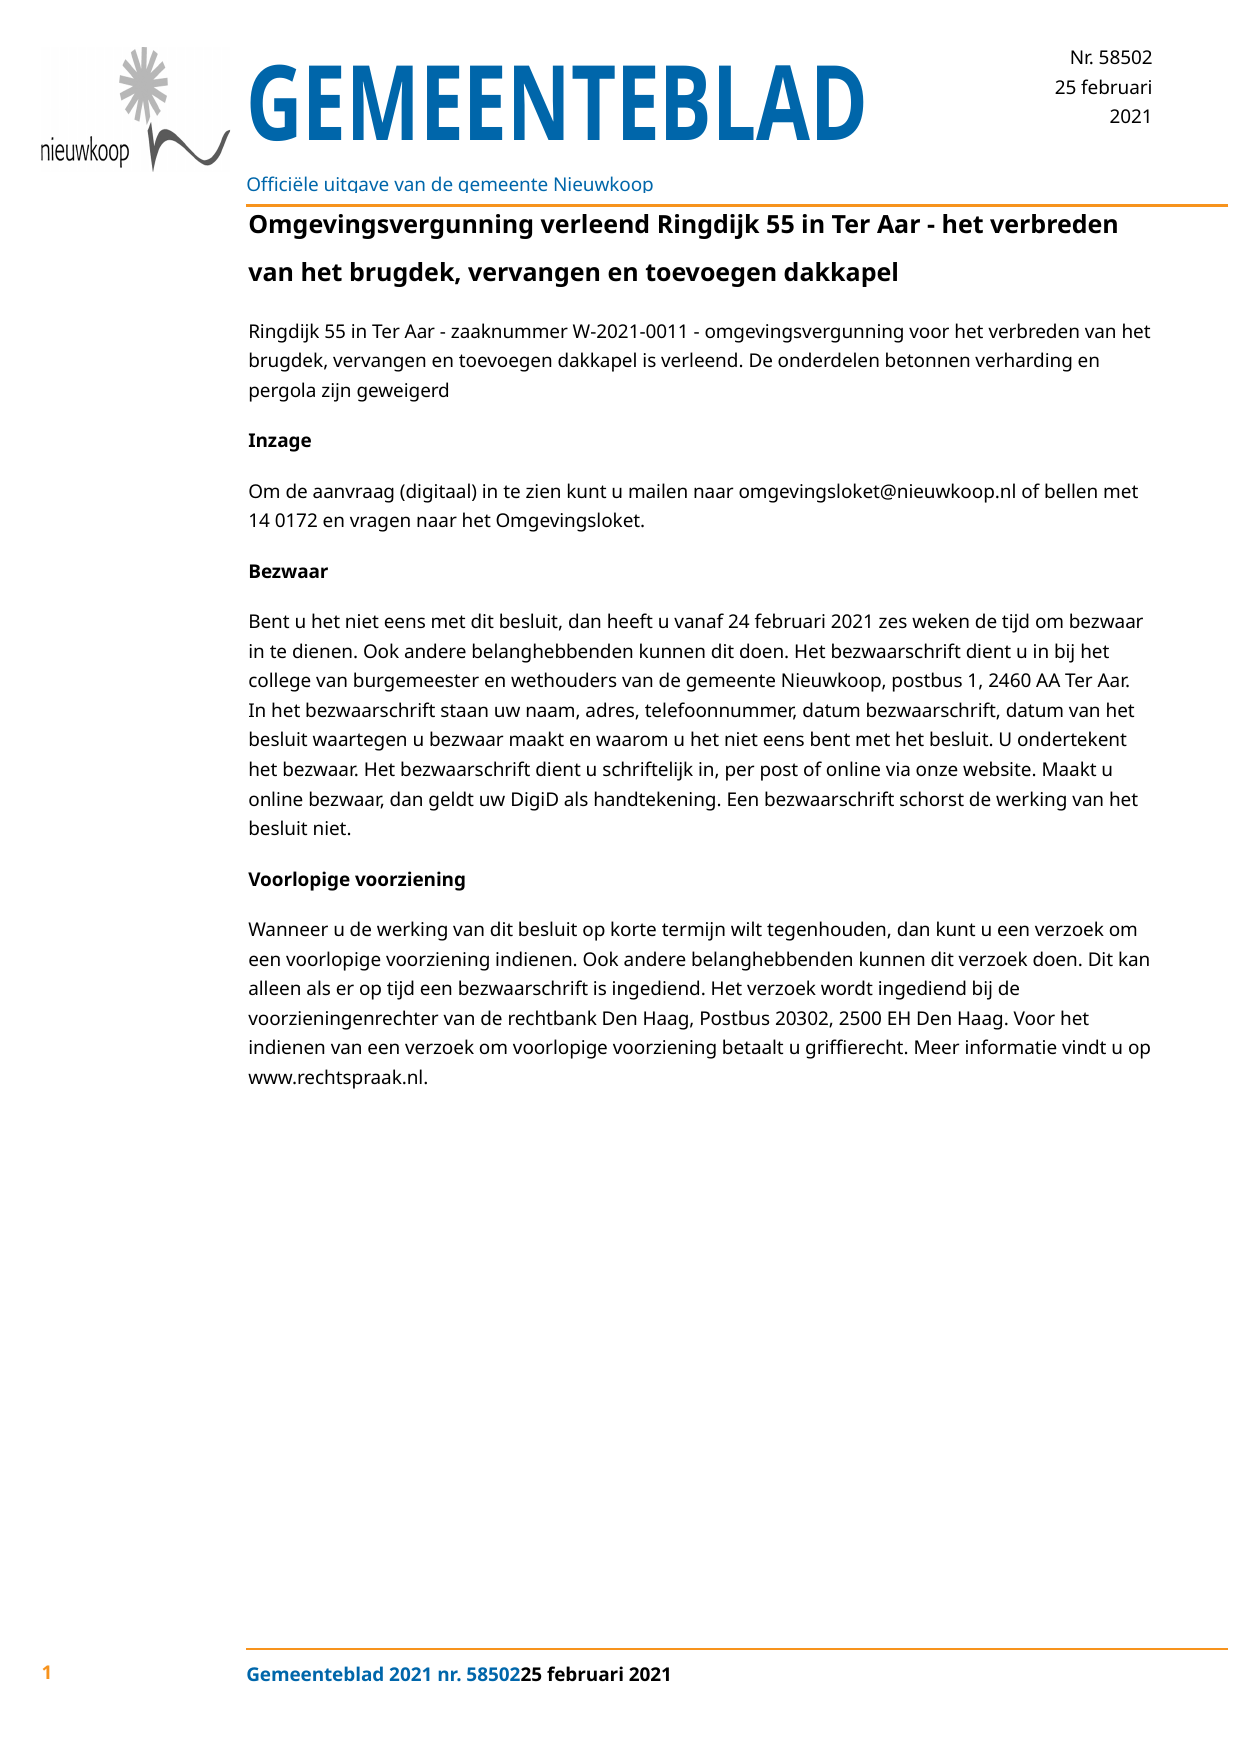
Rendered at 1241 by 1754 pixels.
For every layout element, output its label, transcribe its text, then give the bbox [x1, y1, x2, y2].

text Ringdijk 55 in Ter Aar - zaaknummer W-2021-0011 - omgevingsvergunning voor het verbreden van het brugdek, vervangen en toevoegen dakkapel is verleend. De onderdelen betonnen verharding en pergola zijn geweigerd [248, 318, 1152, 403]
text Wanneer u de werking van dit besluit op korte termijn wilt tegenhouden, dan kunt u een verzoek om een voorlopige voorziening indienen. Ook andere belanghebbenden kunnen dit verzoek doen. Dit kan alleen als er op tijd een bezwaarschrift is ingediend. Het verzoek wordt ingediend bij de voorzieningenrechter van de rechtbank Den Haag, Postbus 20302, 2500 EH Den Haag. Voor het indienen van een verzoek om voorlopige voorziening betaalt u griffierecht. Meer informatie vindt u op www.rechtspraak.nl. [248, 916, 1152, 1090]
text Voorlopige voorziening [248, 866, 1152, 892]
text Omgevingsvergunning verleend Ringdijk 55 in Ter Aar - het verbreden van het brugdek, vervangen en toevoegen dakkapel [248, 207, 1152, 288]
text Om de aanvraag (digitaal) in te zien kunt u mailen naar omgevingsloket@nieuwkoop.nl of bellen met 14 0172 en vragen naar het Omgevingsloket. [248, 478, 1152, 533]
text Bent u het niet eens met dit besluit, dan heeft u vanaf 24 februari 2021 zes weken de tijd om bezwaar in te dienen. Ook andere belanghebbenden kunnen dit doen. Het bezwaarschrift dient u in bij het college van burgemeester en wethouders van de gemeente Nieuwkoop, postbus 1, 2460 AA Ter Aar. In het bezwaarschrift staan uw naam, adres, telefoonnummer, datum bezwaarschrift, datum van het besluit waartegen u bezwaar maakt en waarom u het niet eens bent met het besluit. U ondertekent het bezwaar. Het bezwaarschrift dient u schriftelijk in, per post of online via onze website. Maakt u online bezwaar, dan geldt uw DigiD als handtekening. Een bezwaarschrift schorst de werking van het besluit niet. [248, 608, 1152, 841]
text Inzage [248, 427, 1152, 453]
picture [41, 47, 231, 172]
text Bezwaar [248, 558, 1152, 584]
